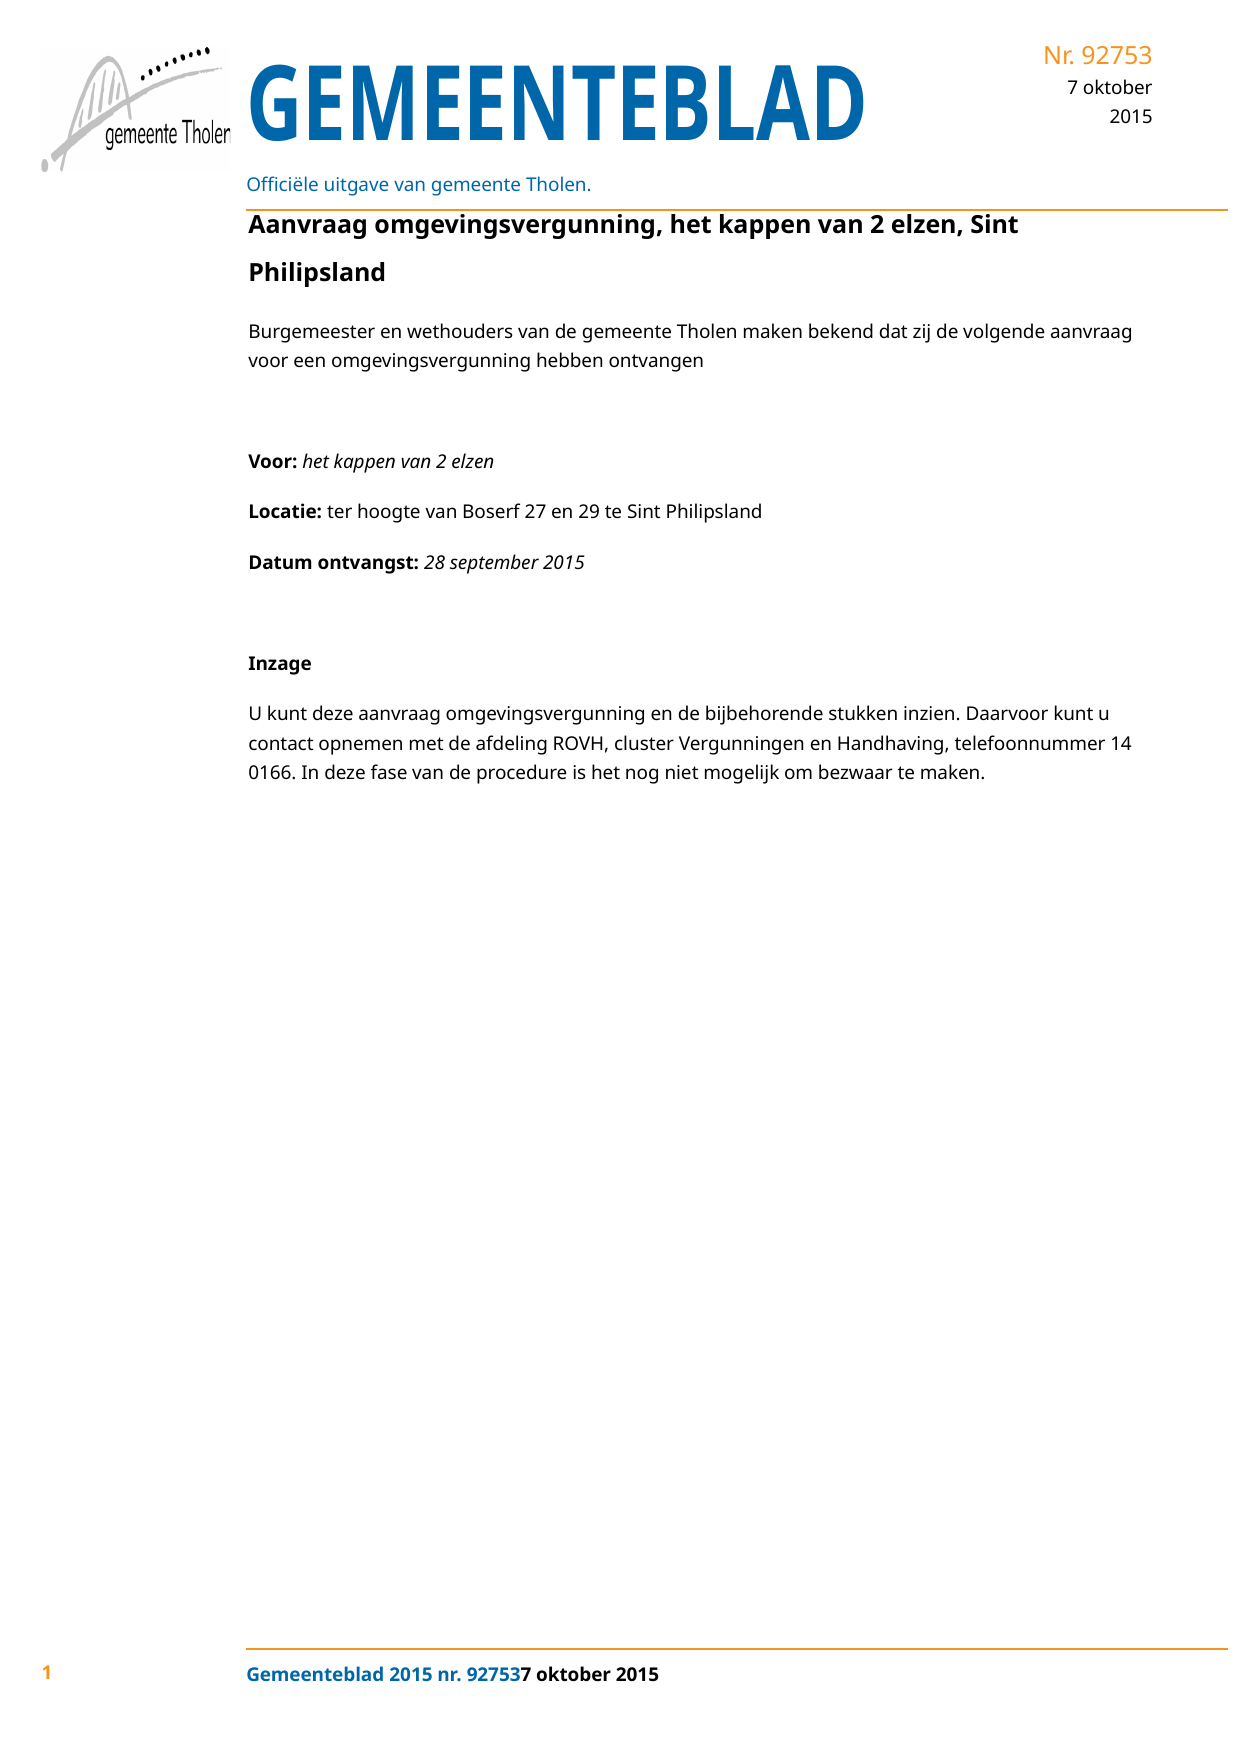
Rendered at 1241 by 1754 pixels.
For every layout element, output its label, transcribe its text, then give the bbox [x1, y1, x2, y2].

text Voor: het kappen van 2 elzen [248, 448, 1152, 474]
text Inzage [248, 650, 1152, 676]
text U kunt deze aanvraag omgevingsvergunning en de bijbehorende stukken inzien. Daarvoor kunt u contact opnemen met de afdeling ROVH, cluster Vergunningen en Handhaving, telefoonnummer 14 0166. In deze fase van de procedure is het nog niet mogelijk om bezwaar te maken. [248, 700, 1152, 785]
text Aanvraag omgevingsvergunning, het kappen van 2 elzen, Sint Philipsland [248, 211, 1152, 288]
text Burgemeester en wethouders van de gemeente Tholen maken bekend dat zij de volgende aanvraag voor een omgevingsvergunning hebben ontvangen [248, 318, 1152, 373]
text Locatie: ter hoogte van Boserf 27 en 29 te Sint Philipsland [248, 499, 1152, 524]
picture [41, 47, 231, 172]
text Datum ontvangst: 28 september 2015 [248, 549, 1152, 575]
